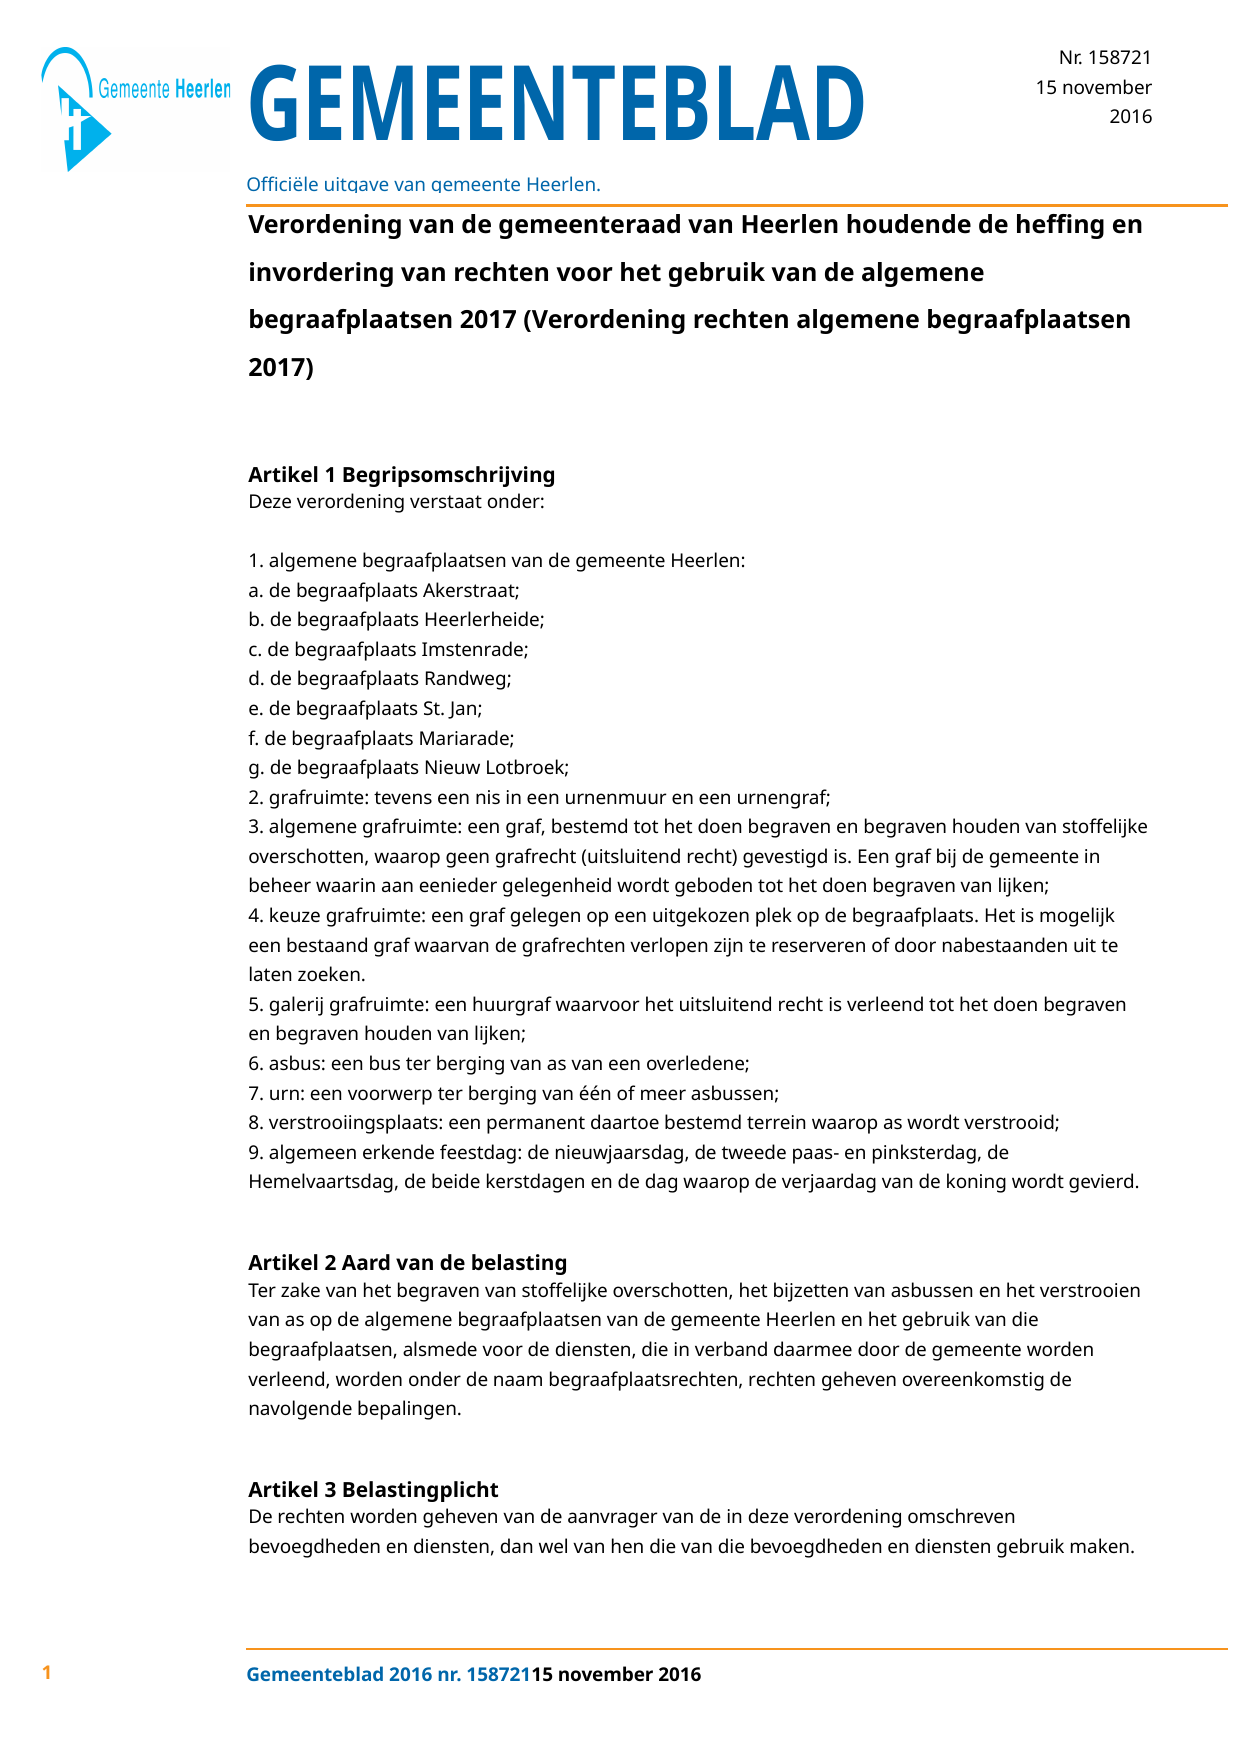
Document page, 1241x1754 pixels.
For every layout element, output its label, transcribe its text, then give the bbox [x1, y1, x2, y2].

text 4. keuze grafruimte: een graf gelegen op een uitgekozen plek op de begraafplaats. Het is mogelijk een bestaand graf waarvan de grafrechten verlopen zijn te reserveren of door nabestaanden uit te laten zoeken. [248, 902, 1152, 987]
text 7. urn: een voorwerp ter berging van één of meer asbussen; [248, 1080, 1152, 1106]
text b. de begraafplaats Heerlerheide; [248, 606, 1152, 632]
text Artikel 1 Begripsomschrijving [248, 460, 1152, 488]
text 9. algemeen erkende feestdag: de nieuwjaarsdag, de tweede paas- en pinksterdag, de Hemelvaartsdag, de beide kerstdagen en de dag waarop de verjaardag van de koning wordt gevierd. [248, 1139, 1152, 1194]
picture [41, 47, 58, 70]
text d. de begraafplaats Randweg; [248, 666, 1152, 691]
text Verordening van de gemeenteraad van Heerlen houdende de heffing en invordering van rechten voor het gebruik van de algemene begraafplaatsen 2017 (Verordening rechten algemene begraafplaatsen 2017) [248, 207, 1152, 384]
text Ter zake van het begraven van stoffelijke overschotten, het bijzetten van asbussen en het verstrooien van as op de algemene begraafplaatsen van de gemeente Heerlen en het gebruik van die begraafplaatsen, alsmede voor de diensten, die in verband daarmee door de gemeente worden verleend, worden onder de naam begraafplaatsrechten, rechten geheven overeenkomstig de navolgende bepalingen. [248, 1277, 1152, 1421]
text Artikel 2 Aard van de belasting [248, 1248, 1152, 1277]
text f. de begraafplaats Mariarade; [248, 725, 1152, 751]
text a. de begraafplaats Akerstraat; [248, 577, 1152, 603]
text 6. asbus: een bus ter berging van as van een overledene; [248, 1050, 1152, 1076]
text De rechten worden geheven van de aanvrager van de in deze verordening omschreven bevoegdheden en diensten, dan wel van hen die van die bevoegdheden en diensten gebruik maken. [248, 1504, 1152, 1559]
text Artikel 3 Belastingplicht [248, 1475, 1152, 1504]
text 2. grafruimte: tevens een nis in een urnenmuur en een urnengraf; [248, 784, 1152, 810]
picture [41, 47, 231, 172]
text e. de begraafplaats St. Jan; [248, 695, 1152, 721]
text c. de begraafplaats Imstenrade; [248, 636, 1152, 662]
text 5. galerij grafruimte: een huurgraf waarvoor het uitsluitend recht is verleend tot het doen begraven en begraven houden van lijken; [248, 991, 1152, 1046]
text g. de begraafplaats Nieuw Lotbroek; [248, 754, 1152, 780]
text 1. algemene begraafplaatsen van de gemeente Heerlen: [248, 547, 1152, 573]
text Deze verordening verstaat onder: [248, 488, 1152, 514]
text 3. algemene grafruimte: een graf, bestemd tot het doen begraven en begraven houden van stoffelijke overschotten, waarop geen grafrecht (uitsluitend recht) gevestigd is. Een graf bij de gemeente in beheer waarin aan eenieder gelegenheid wordt geboden tot het doen begraven van lijken; [248, 813, 1152, 898]
text 8. verstrooiingsplaats: een permanent daartoe bestemd terrein waarop as wordt verstrooid; [248, 1109, 1152, 1135]
